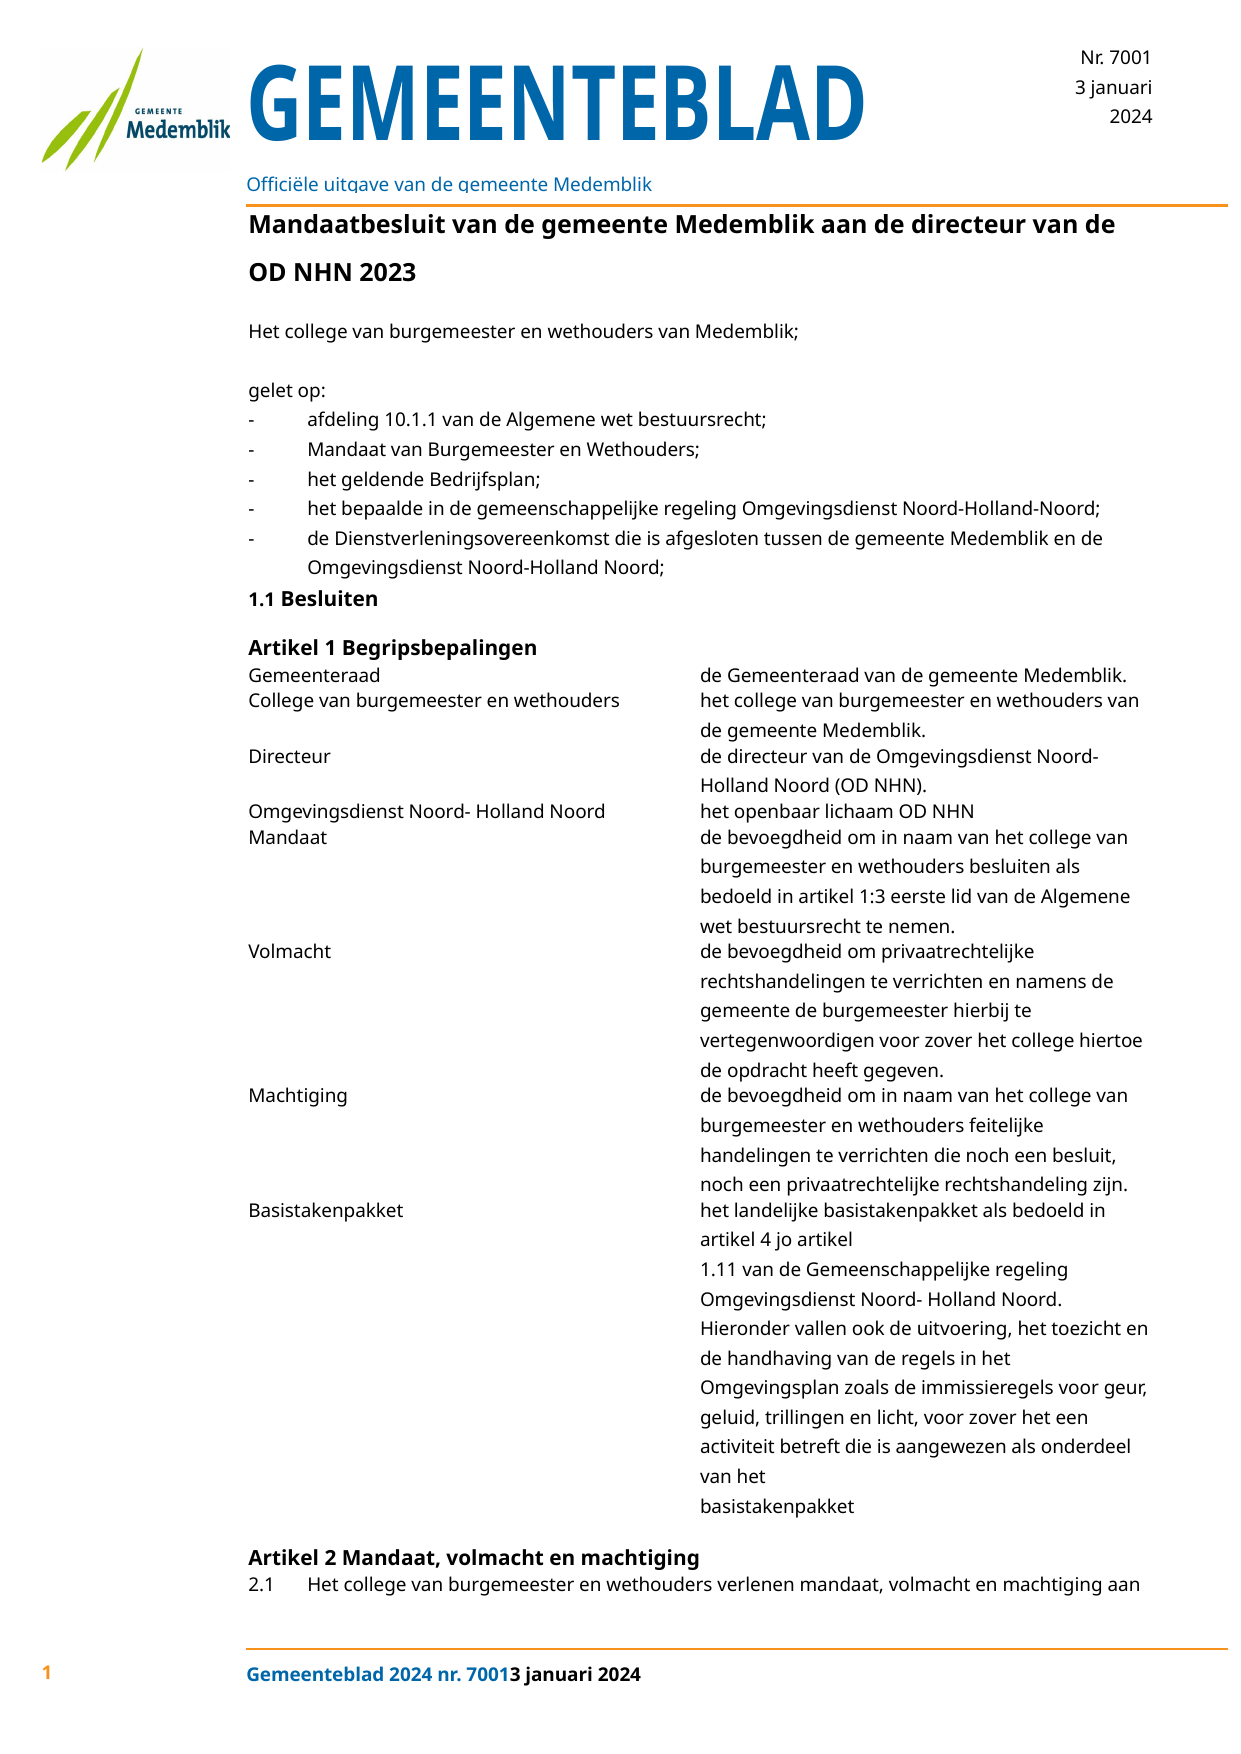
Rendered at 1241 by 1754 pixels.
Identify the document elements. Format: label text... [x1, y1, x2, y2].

table_cell Directeur [248, 743, 700, 798]
list het geldende Bedrijfsplan; [248, 466, 1152, 492]
table_cell de directeur van de Omgevingsdienst Noord-Holland Noord (OD NHN). [700, 743, 1152, 798]
text gelet op: [248, 377, 1152, 403]
table_cell de bevoegdheid om in naam van het college van burgemeester en wethouders feitelijke handelingen te verrichten die noch een besluit, noch een privaatrechtelijke rechtshandeling zijn. [700, 1083, 1152, 1197]
text Artikel 2 Mandaat, volmacht en machtiging [248, 1543, 1152, 1571]
table_cell Volmacht [248, 939, 700, 1083]
text Het college van burgemeester en wethouders van Medemblik; [248, 318, 1152, 344]
table_cell Mandaat [248, 824, 700, 938]
table_cell het college van burgemeester en wethouders van de gemeente Medemblik. [700, 688, 1152, 743]
table_cell Basistakenpakket [248, 1197, 700, 1519]
table_cell College van burgemeester en wethouders [248, 688, 700, 743]
picture [41, 47, 231, 172]
list Mandaat van Burgemeester en Wethouders; [248, 436, 1152, 462]
table_cell Machtiging [248, 1083, 700, 1197]
text Artikel 1 Begripsbepalingen [248, 633, 1152, 662]
list afdeling 10.1.1 van de Algemene wet bestuursrecht; [248, 407, 1152, 432]
text Mandaatbesluit van de gemeente Medemblik aan de directeur van de OD NHN 2023 [248, 207, 1152, 288]
table_header Gemeenteraad [248, 662, 700, 688]
table_cell de bevoegdheid om privaatrechtelijke rechtshandelingen te verrichten en namens de gemeente de burgemeester hierbij te vertegenwoordigen voor zover het college hiertoe de opdracht heeft gegeven. [700, 939, 1152, 1083]
table_cell Omgevingsdienst Noord- Holland Noord [248, 798, 700, 824]
list Het college van burgemeester en wethouders verlenen mandaat, volmacht en machtiging aan [248, 1571, 1152, 1597]
table_header de Gemeenteraad van de gemeente Medemblik. [700, 662, 1152, 688]
table_cell het openbaar lichaam OD NHN [700, 798, 1152, 824]
text 1.1 Besluiten [248, 584, 1152, 613]
list het bepaalde in de gemeenschappelijke regeling Omgevingsdienst Noord-Holland-Noord; [248, 495, 1152, 521]
list de Dienstverleningsovereenkomst die is afgesloten tussen de gemeente Medemblik en de Omgevingsdienst Noord-Holland Noord; [248, 525, 1152, 580]
table_cell de bevoegdheid om in naam van het college van burgemeester en wethouders besluiten als bedoeld in artikel 1:3 eerste lid van de Algemene wet bestuursrecht te nemen. [700, 824, 1152, 938]
table_cell het landelijke basistakenpakket als bedoeld in artikel 4 jo artikel 1.11 van de Gemeenschappelijke regeling Omgevingsdienst Noord- Holland Noord. Hieronder vallen ook de uitvoering, het toezicht en de handhaving van de regels in het Omgevingsplan zoals de immissieregels voor geur, geluid, trillingen en licht, voor zover het een activiteit betreft die is aangewezen als onderdeel van het basistakenpakket [700, 1197, 1152, 1519]
